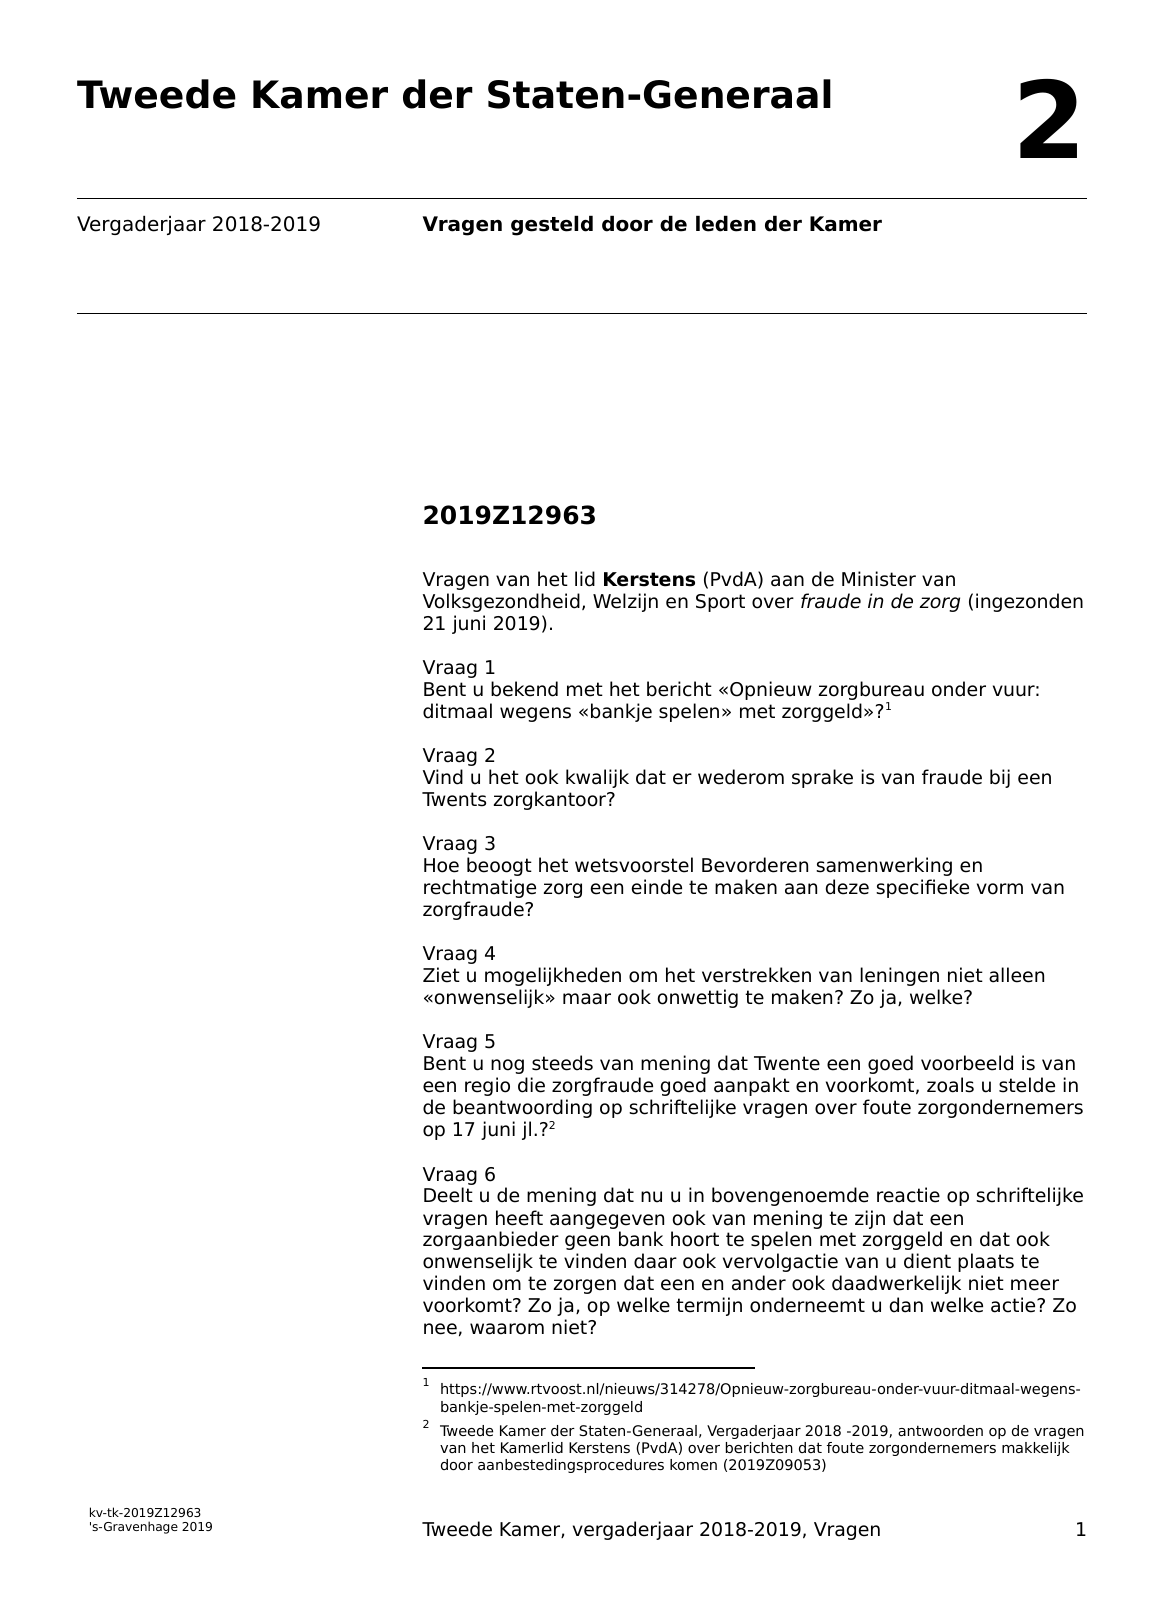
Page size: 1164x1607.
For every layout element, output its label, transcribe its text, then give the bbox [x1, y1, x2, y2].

text 2019Z12963 [422, 501, 1087, 531]
text Vraag 6 [422, 1163, 1087, 1185]
text Vraag 3 [422, 833, 1087, 855]
table_cell Vergaderjaar 2018-2019 [77, 199, 422, 313]
text Bent u bekend met het bericht «Opnieuw zorgbureau onder vuur: ditmaal wegens «bankje spelen» met zorggeld»? [422, 679, 1087, 723]
text Vraag 1 [422, 657, 1087, 679]
text Vraag 4 [422, 943, 1087, 965]
table_header 2 [886, 59, 1087, 198]
text kv-tk-2019Z12963 [88, 1506, 323, 1520]
text Vraag 5 [422, 1031, 1087, 1053]
text Tweede Kamer der Staten-Generaal, Vergaderjaar 2018 -2019, antwoorden op de vragen van het Kamerlid Kerstens (PvdA) over berichten dat foute zorgondernemers makkelijk door aanbestedingsprocedures komen (2019Z09053) [422, 1418, 1087, 1474]
text Bent u nog steeds van mening dat Twente een goed voorbeeld is van een regio die zorgfraude goed aanpakt en voorkomt, zoals u stelde in de beantwoording op schriftelijke vragen over foute zorgondernemers op 17 juni jl.? [422, 1053, 1087, 1141]
text 's-Gravenhage 2019 [88, 1520, 323, 1534]
text Deelt u de mening dat nu u in bovengenoemde reactie op schriftelijke vragen heeft aangegeven ook van mening te zijn dat een zorgaanbieder geen bank hoort te spelen met zorggeld en dat ook onwenselijk te vinden daar ook vervolgactie van u dient plaats te vinden om te zorgen dat een en ander ook daadwerkelijk niet meer voorkomt? Zo ja, op welke termijn onderneemt u dan welke actie? Zo nee, waarom niet? [422, 1185, 1087, 1339]
text Vind u het ook kwalijk dat er wederom sprake is van fraude bij een Twents zorgkantoor? [422, 767, 1087, 811]
text Vraag 2 [422, 745, 1087, 767]
text Ziet u mogelijkheden om het verstrekken van leningen niet alleen «onwenselijk» maar ook onwettig te maken? Zo ja, welke? [422, 965, 1087, 1009]
table_cell Vragen gesteld door de leden der Kamer [422, 199, 1087, 313]
text Vragen van het lid Kerstens (PvdA) aan de Minister van Volksgezondheid, Welzijn en Sport over fraude in de zorg (ingezonden 21 juni 2019). [422, 569, 1087, 635]
table_header Tweede Kamer der Staten-Generaal [77, 59, 886, 198]
text Hoe beoogt het wetsvoorstel Bevorderen samenwerking en rechtmatige zorg een einde te maken aan deze specifieke vorm van zorgfraude? [422, 855, 1087, 921]
text https://www.rtvoost.nl/nieuws/314278/Opnieuw-zorgbureau-onder-vuur-ditmaal-wegens-bankje-spelen-met-zorggeld [422, 1377, 1087, 1416]
